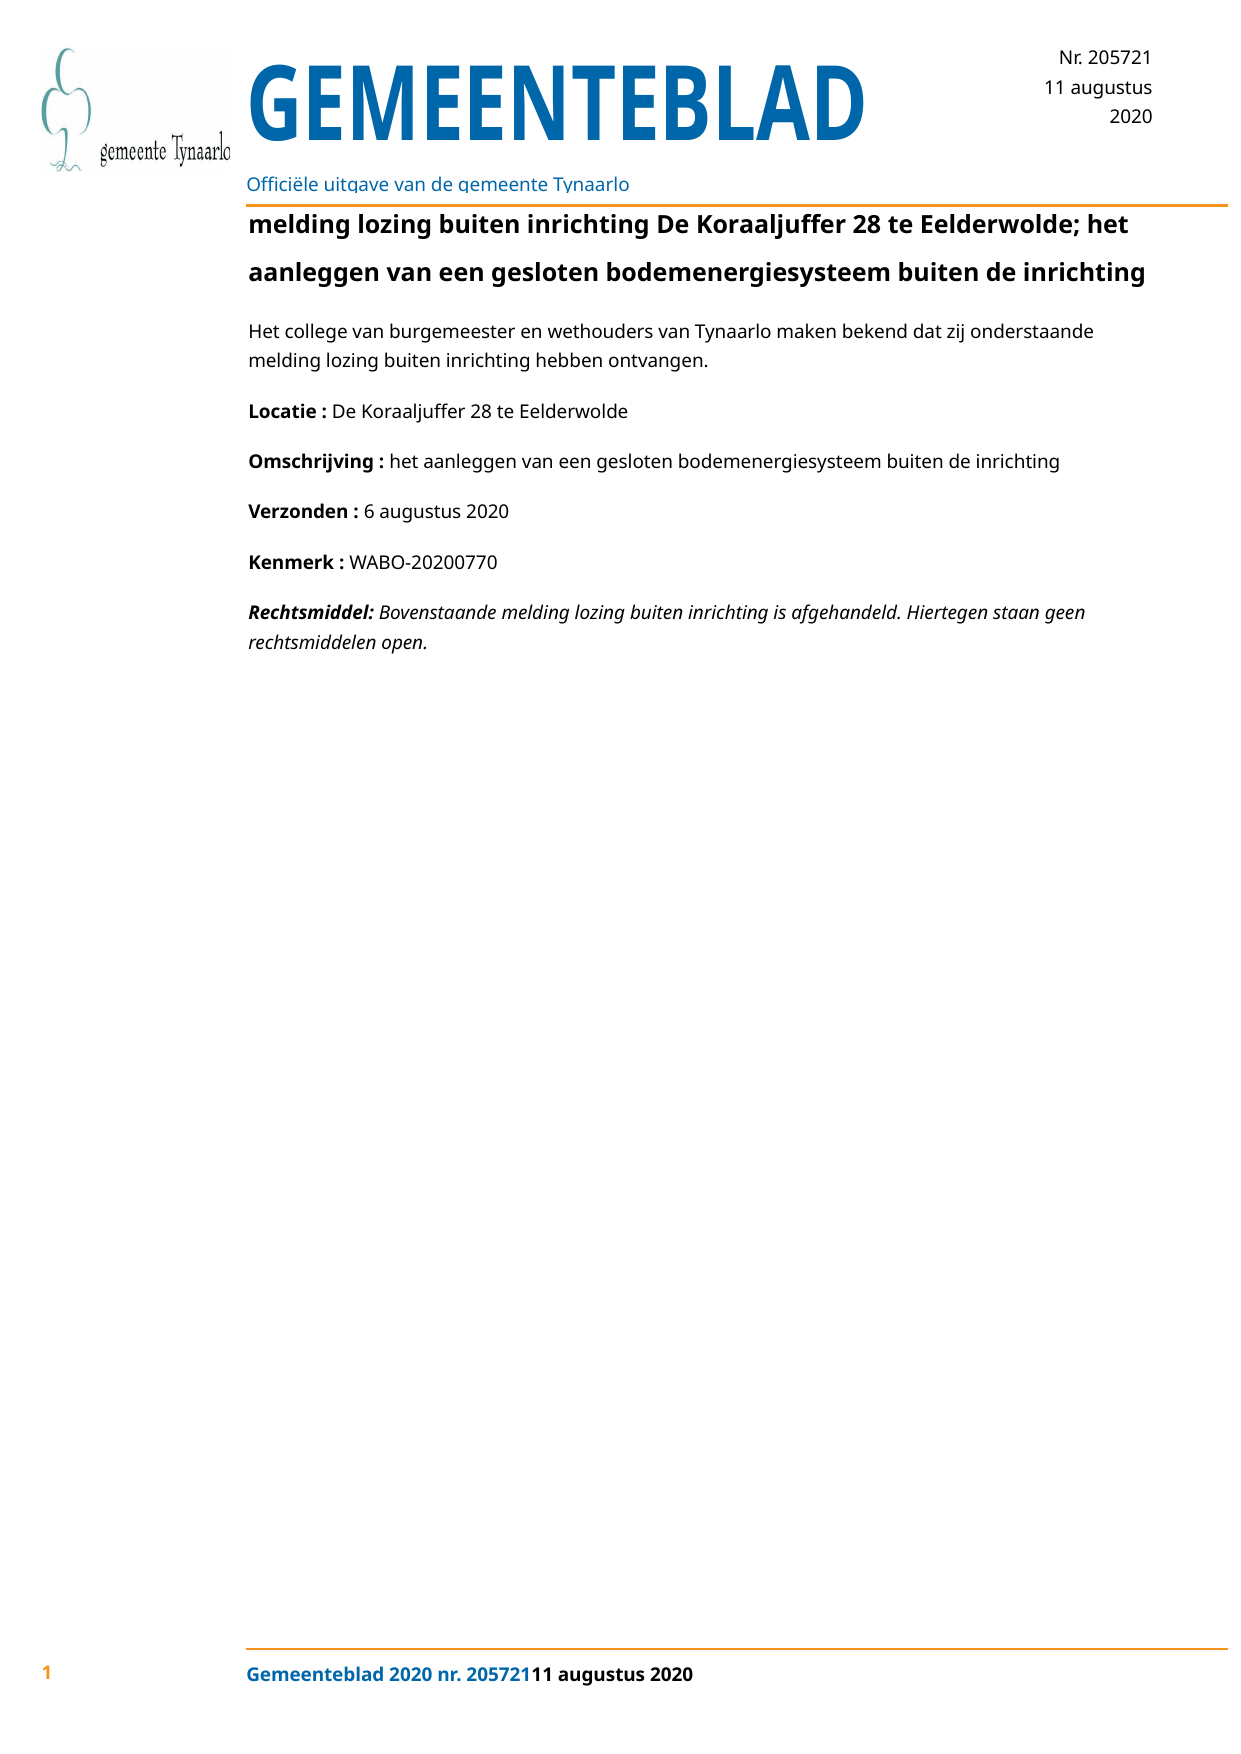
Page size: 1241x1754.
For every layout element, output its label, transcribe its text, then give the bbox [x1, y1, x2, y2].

text Verzonden : 6 augustus 2020 [248, 499, 1152, 524]
text Omschrijving : het aanleggen van een gesloten bodemenergiesysteem buiten de inrichting [248, 448, 1152, 474]
text Rechtsmiddel: Bovenstaande melding lozing buiten inrichting is afgehandeld. Hiertegen staan geen rechtsmiddelen open. [248, 599, 1152, 655]
text melding lozing buiten inrichting De Koraaljuffer 28 te Eelderwolde; het aanleggen van een gesloten bodemenergiesysteem buiten de inrichting [248, 207, 1152, 288]
text Locatie : De Koraaljuffer 28 te Eelderwolde [248, 398, 1152, 424]
text Het college van burgemeester en wethouders van Tynaarlo maken bekend dat zij onderstaande melding lozing buiten inrichting hebben ontvangen. [248, 318, 1152, 373]
text Kenmerk : WABO-20200770 [248, 549, 1152, 575]
picture [41, 47, 231, 172]
